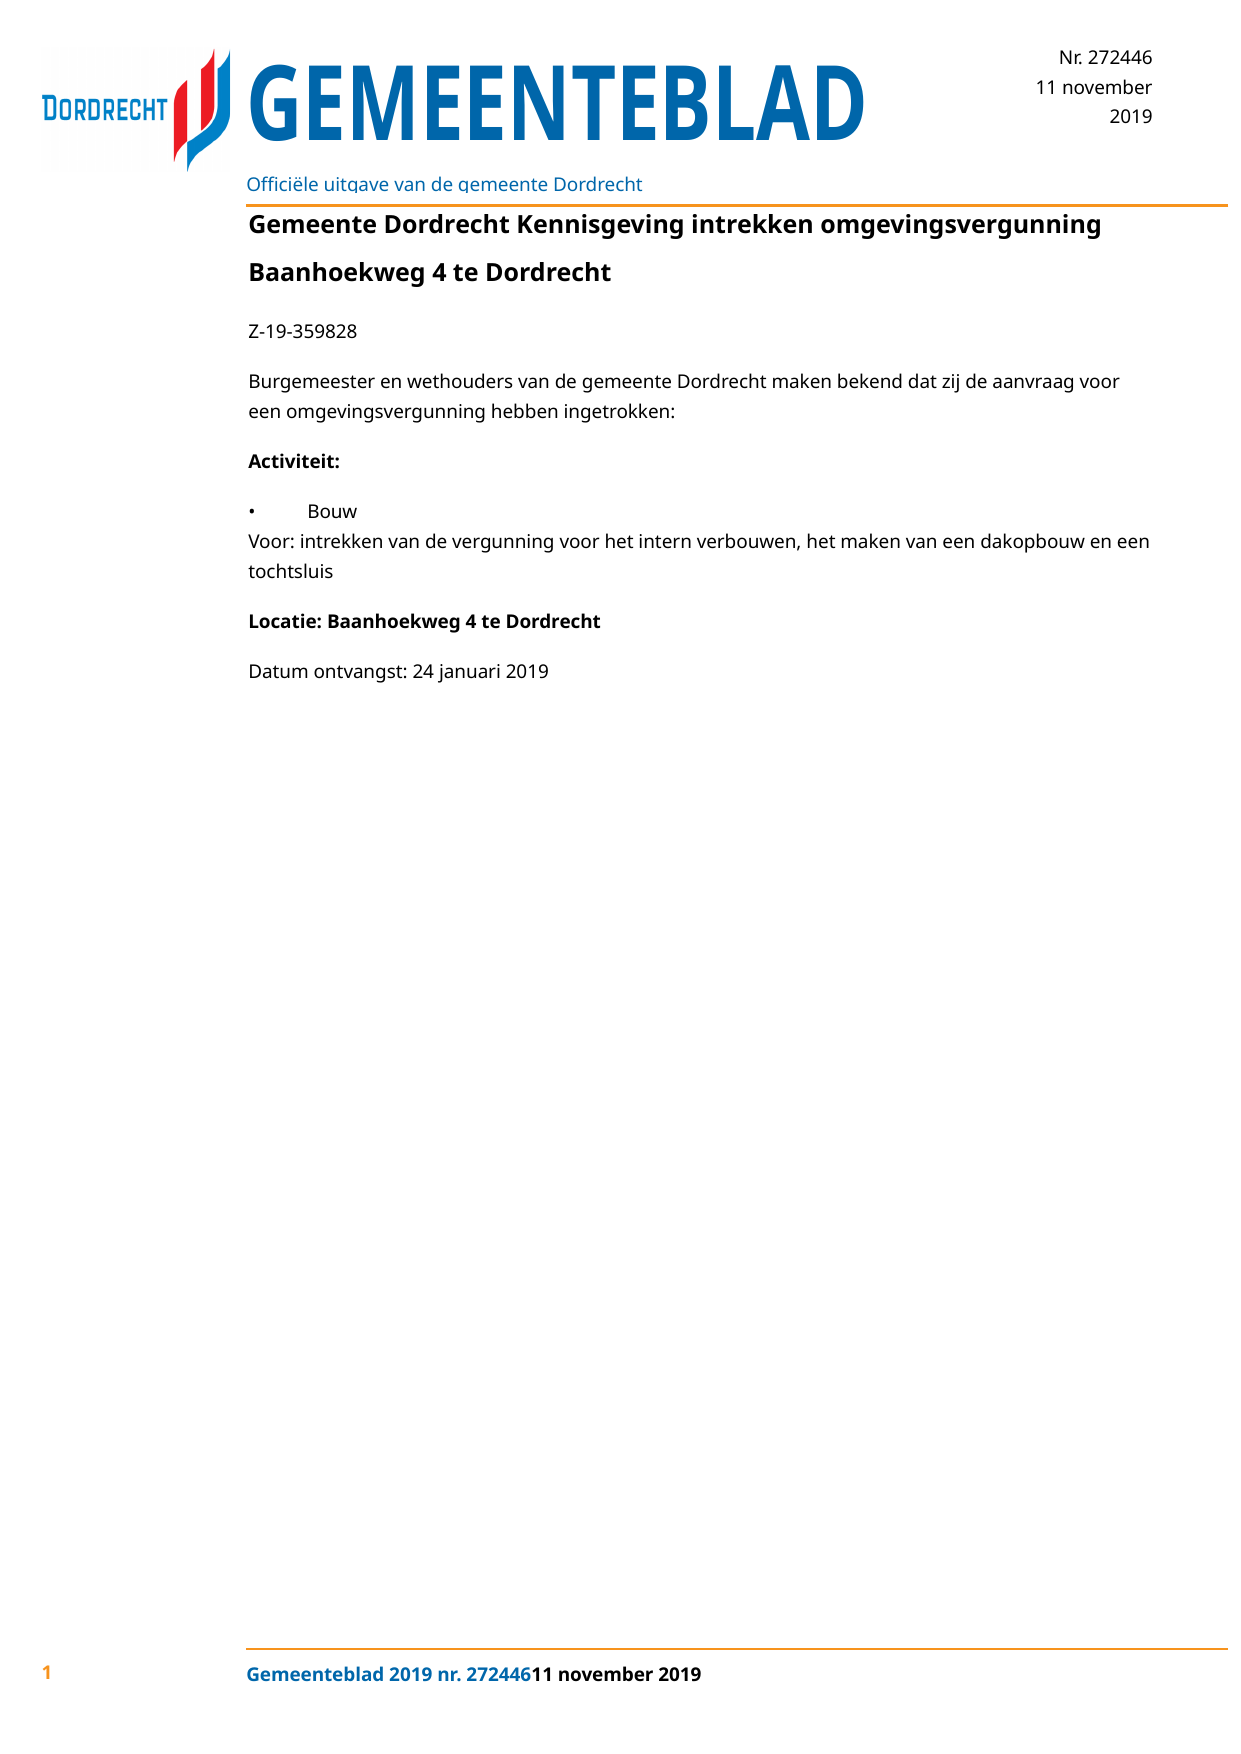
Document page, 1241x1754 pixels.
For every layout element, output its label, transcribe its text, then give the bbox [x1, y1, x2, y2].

text Burgemeester en wethouders van de gemeente Dordrecht maken bekend dat zij de aanvraag voor een omgevingsvergunning hebben ingetrokken: [248, 368, 1152, 424]
text Activiteit: [248, 448, 1152, 474]
list Bouw [248, 499, 1152, 524]
text Z-19-359828 [248, 318, 1152, 344]
text Datum ontvangst: 24 januari 2019 [248, 659, 1152, 684]
picture [41, 47, 231, 172]
text Voor: intrekken van de vergunning voor het intern verbouwen, het maken van een dakopbouw en een tochtsluis [248, 528, 1152, 584]
text Gemeente Dordrecht Kennisgeving intrekken omgevingsvergunning Baanhoekweg 4 te Dordrecht [248, 207, 1152, 288]
text Locatie: Baanhoekweg 4 te Dordrecht [248, 608, 1152, 634]
